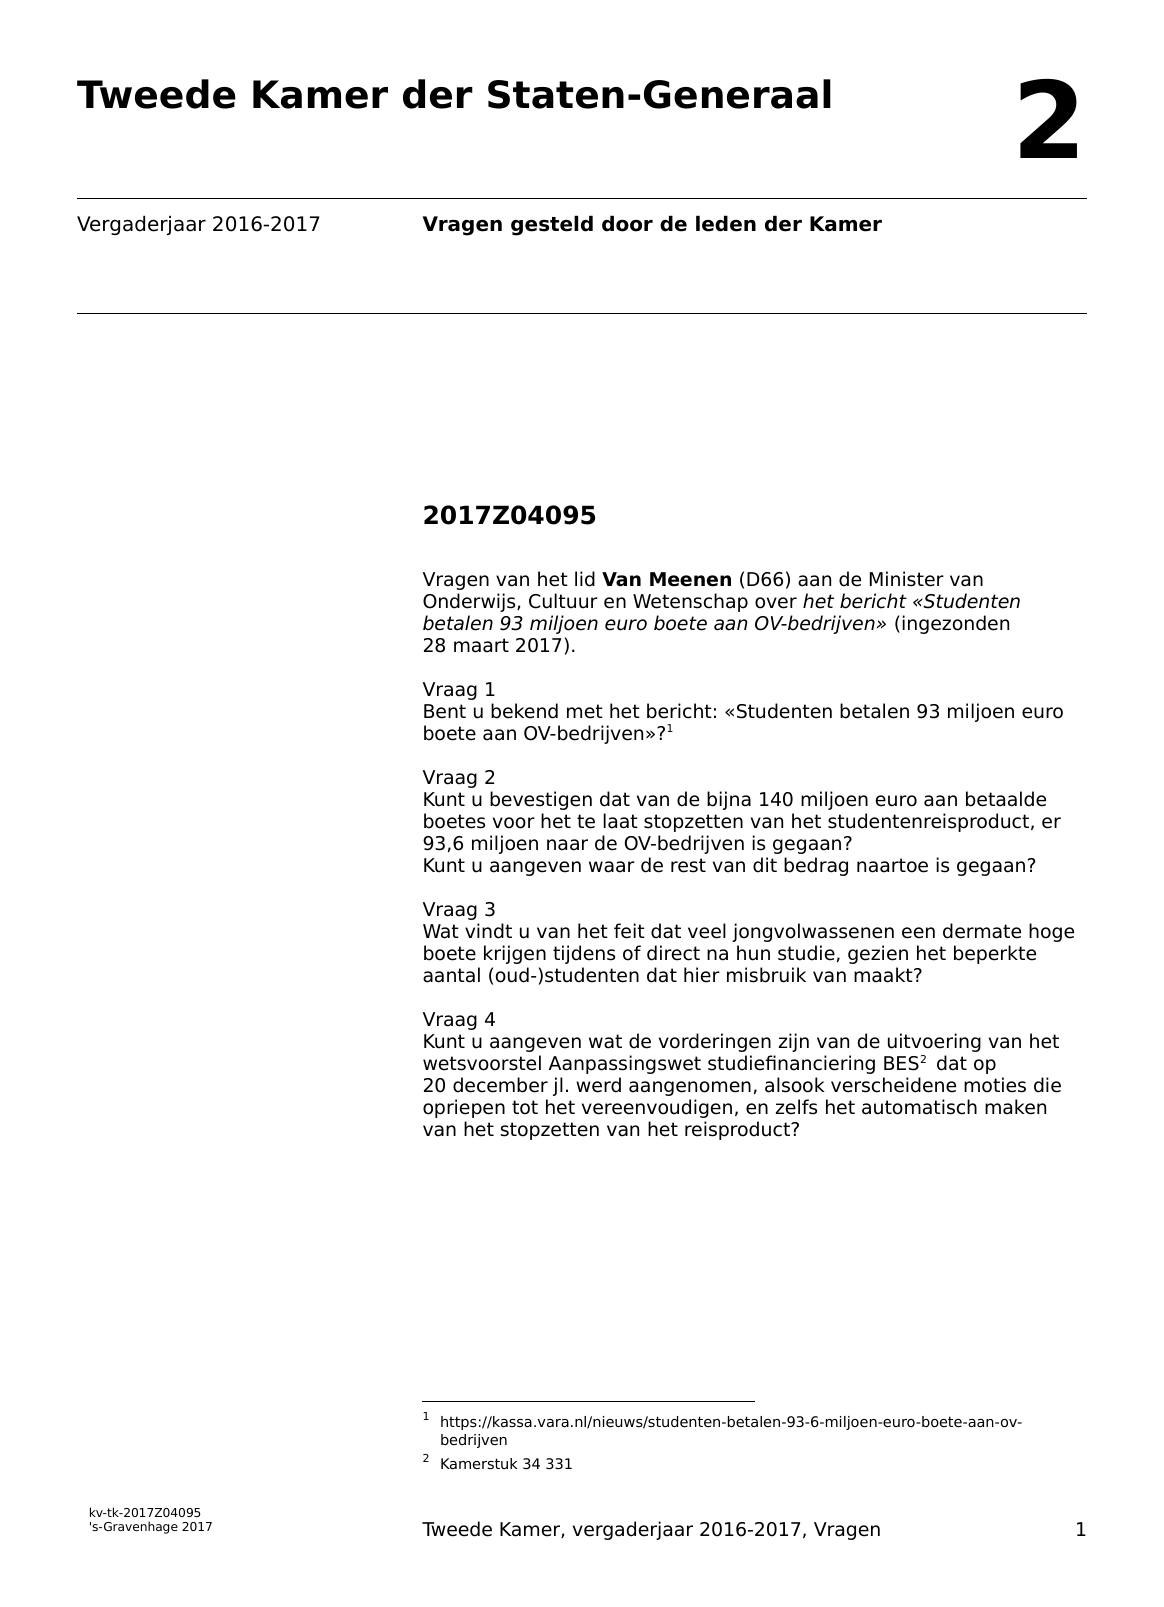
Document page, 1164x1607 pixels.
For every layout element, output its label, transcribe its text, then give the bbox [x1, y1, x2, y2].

text 's-Gravenhage 2017 [88, 1520, 323, 1534]
text Vraag 2 [422, 767, 1087, 789]
table_cell Vergaderjaar 2016-2017 [77, 199, 422, 313]
text Vragen van het lid Van Meenen (D66) aan de Minister van Onderwijs, Cultuur en Wetenschap over het bericht «Studenten betalen 93 miljoen euro boete aan OV-bedrijven» (ingezonden 28 maart 2017). [422, 569, 1087, 657]
table_header Tweede Kamer der Staten-Generaal [77, 59, 886, 198]
text 2017Z04095 [422, 501, 1087, 531]
text Kamerstuk 34 331 [422, 1452, 1087, 1474]
table_cell Vragen gesteld door de leden der Kamer [422, 199, 1087, 313]
text https://kassa.vara.nl/nieuws/studenten-betalen-93-6-miljoen-euro-boete-aan-ov-bedrijven [422, 1410, 1087, 1449]
text Vraag 1 [422, 679, 1087, 701]
text Wat vindt u van het feit dat veel jongvolwassenen een dermate hoge boete krijgen tijdens of direct na hun studie, gezien het beperkte aantal (oud-)studenten dat hier misbruik van maakt? [422, 921, 1087, 987]
text kv-tk-2017Z04095 [88, 1506, 323, 1520]
text Vraag 4 [422, 1009, 1087, 1031]
table_header 2 [886, 59, 1087, 198]
text Kunt u aangeven wat de vorderingen zijn van de uitvoering van het wetsvoorstel Aanpassingswet studiefinanciering BES dat op 20 december jl. werd aangenomen, alsook verscheidene moties die opriepen tot het vereenvoudigen, en zelfs het automatisch maken van het stopzetten van het reisproduct? [422, 1031, 1087, 1141]
text Bent u bekend met het bericht: «Studenten betalen 93 miljoen euro boete aan OV-bedrijven»? [422, 701, 1087, 745]
text Kunt u aangeven waar de rest van dit bedrag naartoe is gegaan? [422, 855, 1087, 877]
text Kunt u bevestigen dat van de bijna 140 miljoen euro aan betaalde boetes voor het te laat stopzetten van het studentenreisproduct, er 93,6 miljoen naar de OV-bedrijven is gegaan? [422, 789, 1087, 855]
text Vraag 3 [422, 899, 1087, 921]
